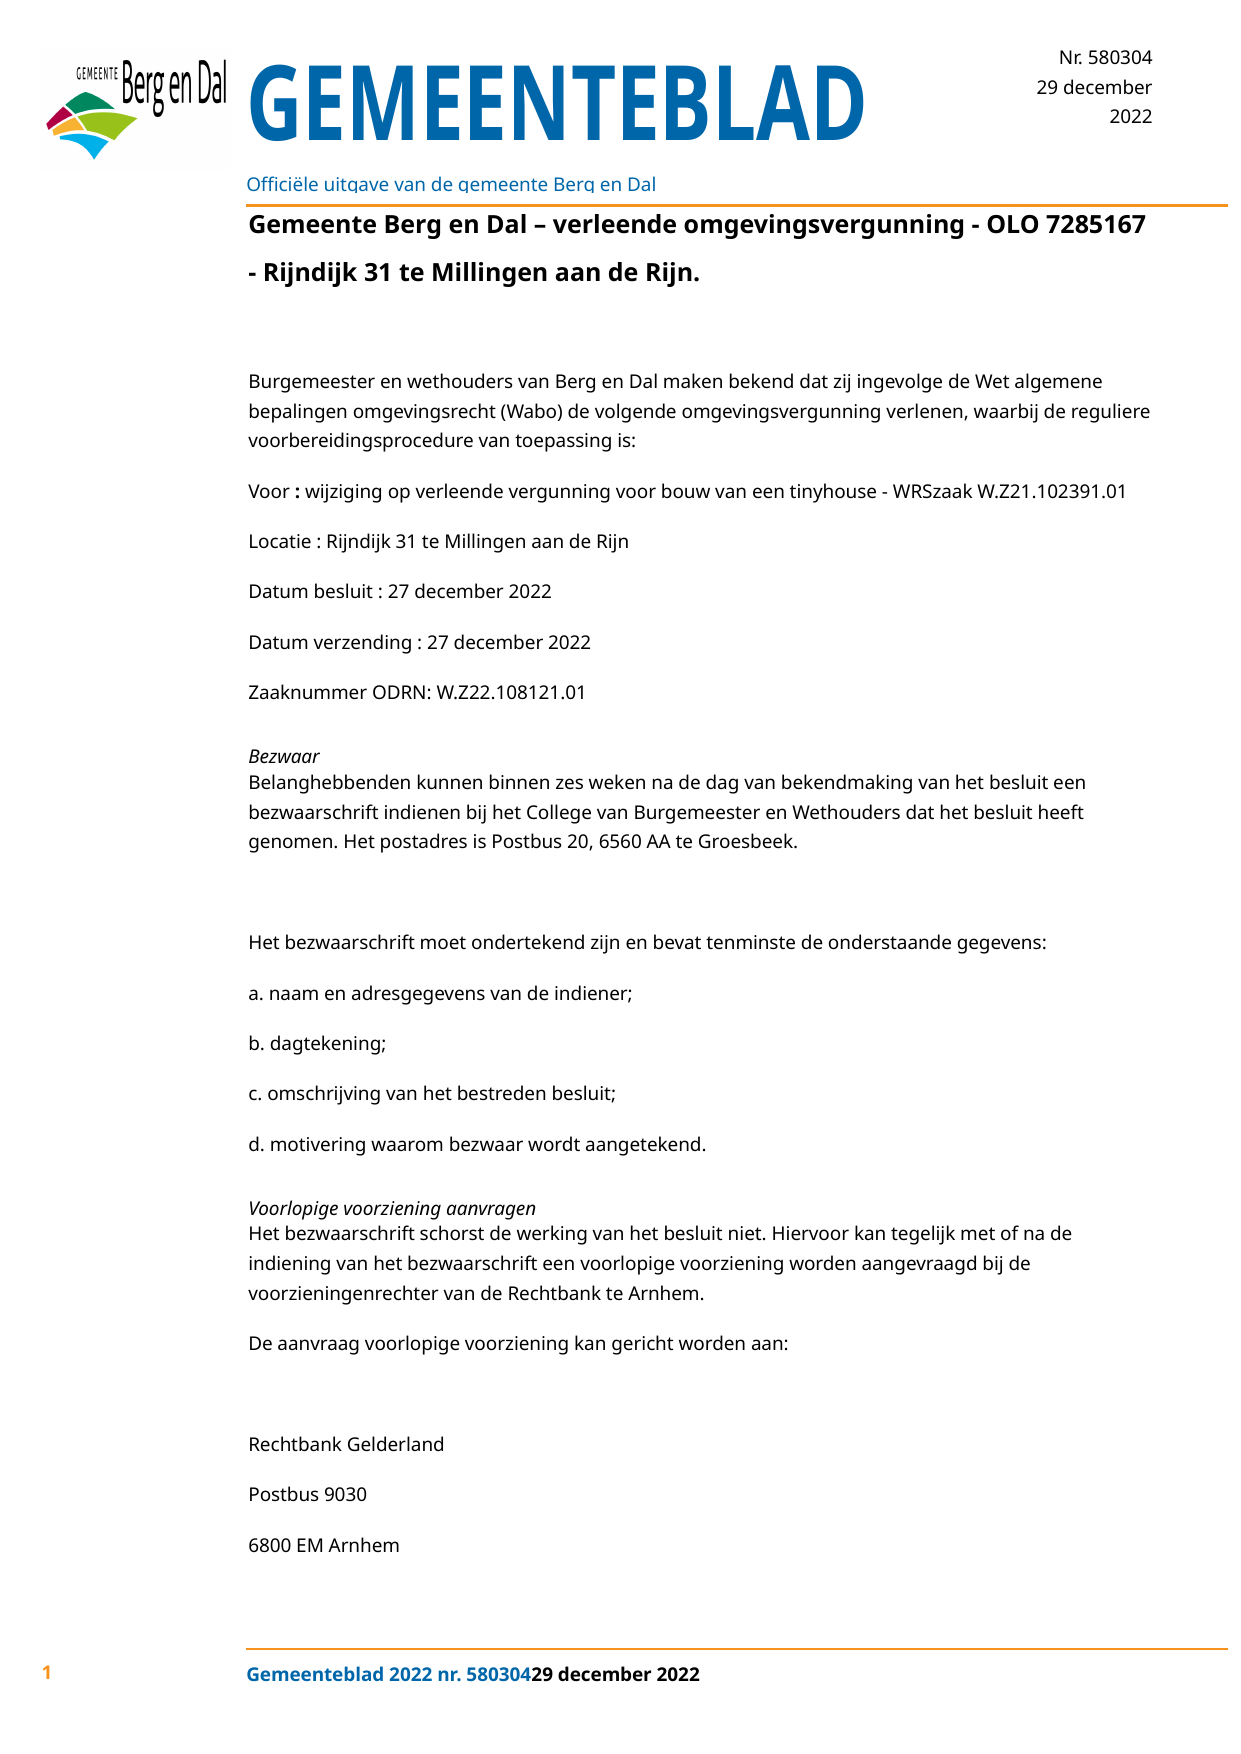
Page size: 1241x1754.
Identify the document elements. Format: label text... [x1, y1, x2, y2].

text Rechtbank Gelderland [248, 1431, 1152, 1457]
text Voorlopige voorziening aanvragen [248, 1195, 1152, 1221]
text Het bezwaarschrift moet ondertekend zijn en bevat tenminste de onderstaande gegevens: [248, 929, 1152, 955]
text De aanvraag voorlopige voorziening kan gericht worden aan: [248, 1330, 1152, 1356]
text Burgemeester en wethouders van Berg en Dal maken bekend dat zij ingevolge de Wet algemene bepalingen omgevingsrecht (Wabo) de volgende omgevingsvergunning verlenen, waarbij de reguliere voorbereidingsprocedure van toepassing is: [248, 368, 1152, 453]
text c. omschrijving van het bestreden besluit; [248, 1081, 1152, 1106]
text Voor : wijziging op verleende vergunning voor bouw van een tinyhouse - WRSzaak W.Z21.102391.01 [248, 478, 1152, 504]
text Bezwaar [248, 743, 1152, 769]
text Het bezwaarschrift schorst de werking van het besluit niet. Hiervoor kan tegelijk met of na de indiening van het bezwaarschrift een voorlopige voorziening worden aangevraagd bij de voorzieningenrechter van de Rechtbank te Arnhem. [248, 1221, 1152, 1306]
text a. naam en adresgegevens van de indiener; [248, 980, 1152, 1005]
text d. motivering waarom bezwaar wordt aangetekend. [248, 1131, 1152, 1157]
text Belanghebbenden kunnen binnen zes weken na de dag van bekendmaking van het besluit een bezwaarschrift indienen bij het College van Burgemeester en Wethouders dat het besluit heeft genomen. Het postadres is Postbus 20, 6560 AA te Groesbeek. [248, 769, 1152, 854]
text Datum verzending : 27 december 2022 [248, 629, 1152, 655]
text Zaaknummer ODRN: W.Z22.108121.01 [248, 679, 1152, 705]
text Datum besluit : 27 december 2022 [248, 579, 1152, 604]
picture [41, 47, 231, 172]
text Postbus 9030 [248, 1481, 1152, 1507]
text Locatie : Rijndijk 31 te Millingen aan de Rijn [248, 528, 1152, 554]
text 6800 EM Arnhem [248, 1532, 1152, 1558]
text Gemeente Berg en Dal – verleende omgevingsvergunning - OLO 7285167 - Rijndijk 31 te Millingen aan de Rijn. [248, 207, 1152, 288]
text b. dagtekening; [248, 1030, 1152, 1056]
